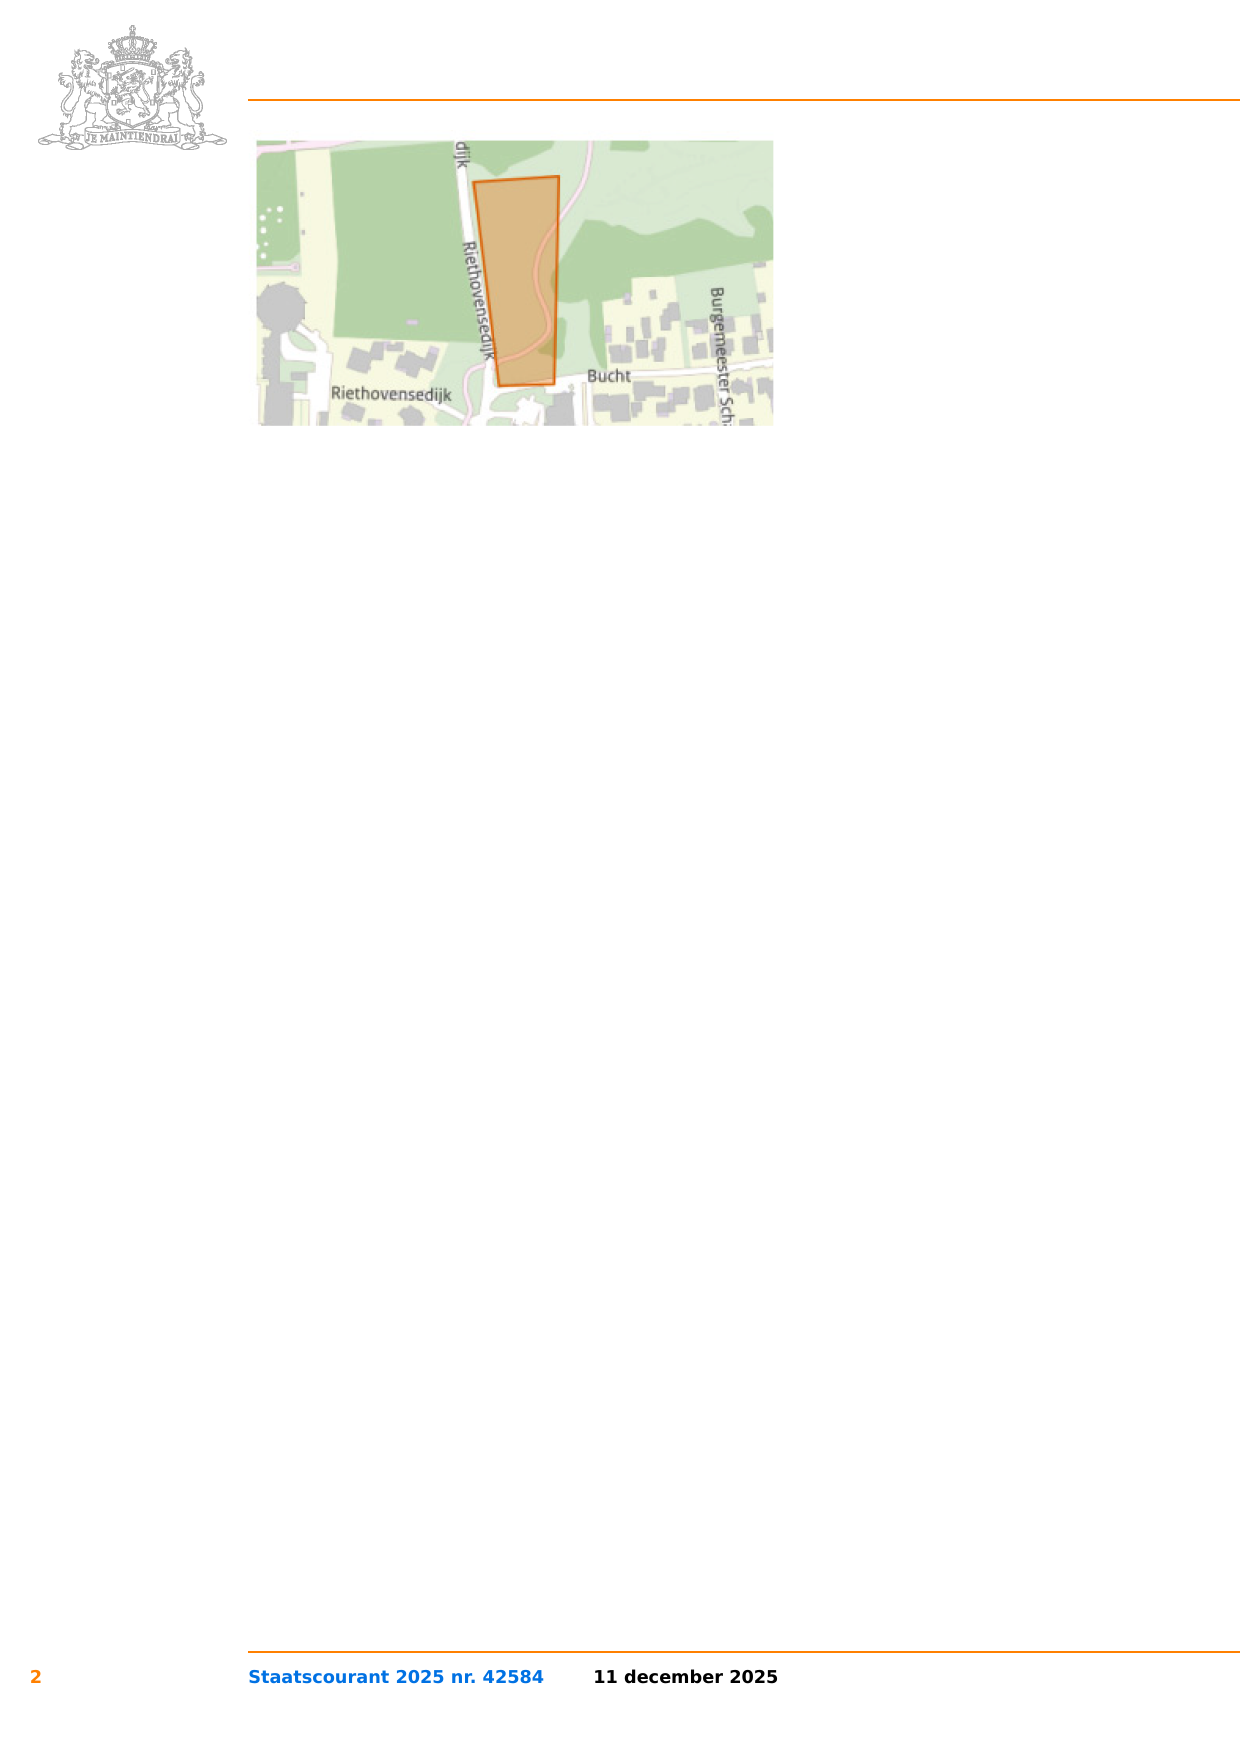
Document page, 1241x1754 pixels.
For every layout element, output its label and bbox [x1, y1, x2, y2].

picture [248, 130, 774, 426]
picture [38, 25, 227, 150]
